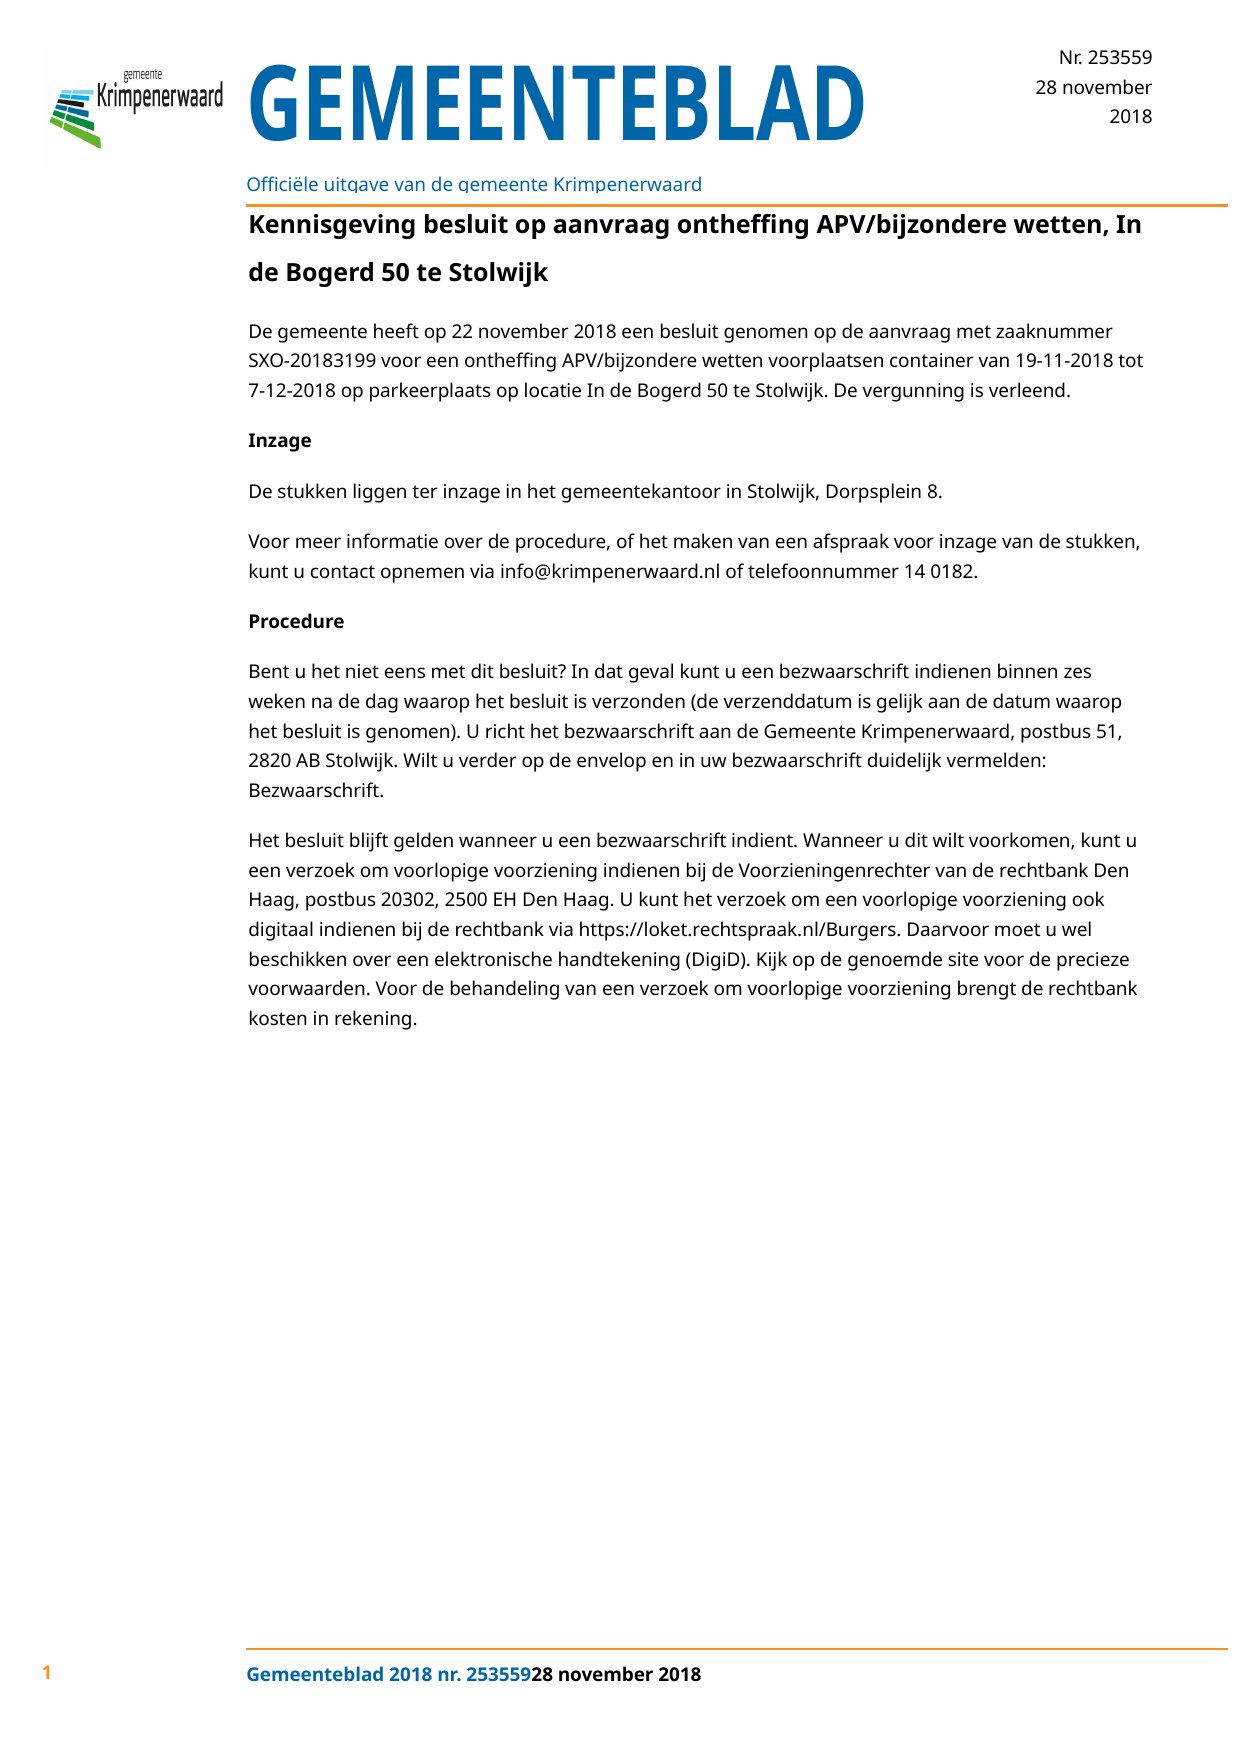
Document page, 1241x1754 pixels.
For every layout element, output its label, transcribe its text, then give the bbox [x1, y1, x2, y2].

text Bent u het niet eens met dit besluit? In dat geval kunt u een bezwaarschrift indienen binnen zes weken na de dag waarop het besluit is verzonden (de verzenddatum is gelijk aan de datum waarop het besluit is genomen). U richt het bezwaarschrift aan de Gemeente Krimpenerwaard, postbus 51, 2820 AB Stolwijk. Wilt u verder op de envelop en in uw bezwaarschrift duidelijk vermelden: Bezwaarschrift. [248, 659, 1152, 803]
text Procedure [248, 608, 1152, 634]
text De gemeente heeft op 22 november 2018 een besluit genomen op de aanvraag met zaaknummer SXO-20183199 voor een ontheffing APV/bijzondere wetten voorplaatsen container van 19-11-2018 tot 7-12-2018 op parkeerplaats op locatie In de Bogerd 50 te Stolwijk. De vergunning is verleend. [248, 318, 1152, 403]
picture [41, 47, 231, 172]
text De stukken liggen ter inzage in het gemeentekantoor in Stolwijk, Dorpsplein 8. [248, 478, 1152, 504]
text Het besluit blijft gelden wanneer u een bezwaarschrift indient. Wanneer u dit wilt voorkomen, kunt u een verzoek om voorlopige voorziening indienen bij de Voorzieningenrechter van de rechtbank Den Haag, postbus 20302, 2500 EH Den Haag. U kunt het verzoek om een voorlopige voorziening ook digitaal indienen bij de rechtbank via https://loket.rechtspraak.nl/Burgers. Daarvoor moet u wel beschikken over een elektronische handtekening (DigiD). Kijk op de genoemde site voor de precieze voorwaarden. Voor de behandeling van een verzoek om voorlopige voorziening brengt de rechtbank kosten in rekening. [248, 827, 1152, 1031]
text Voor meer informatie over de procedure, of het maken van een afspraak voor inzage van de stukken, kunt u contact opnemen via info@krimpenerwaard.nl of telefoonnummer 14 0182. [248, 528, 1152, 584]
text Kennisgeving besluit op aanvraag ontheffing APV/bijzondere wetten, In de Bogerd 50 te Stolwijk [248, 207, 1152, 288]
text Inzage [248, 427, 1152, 453]
